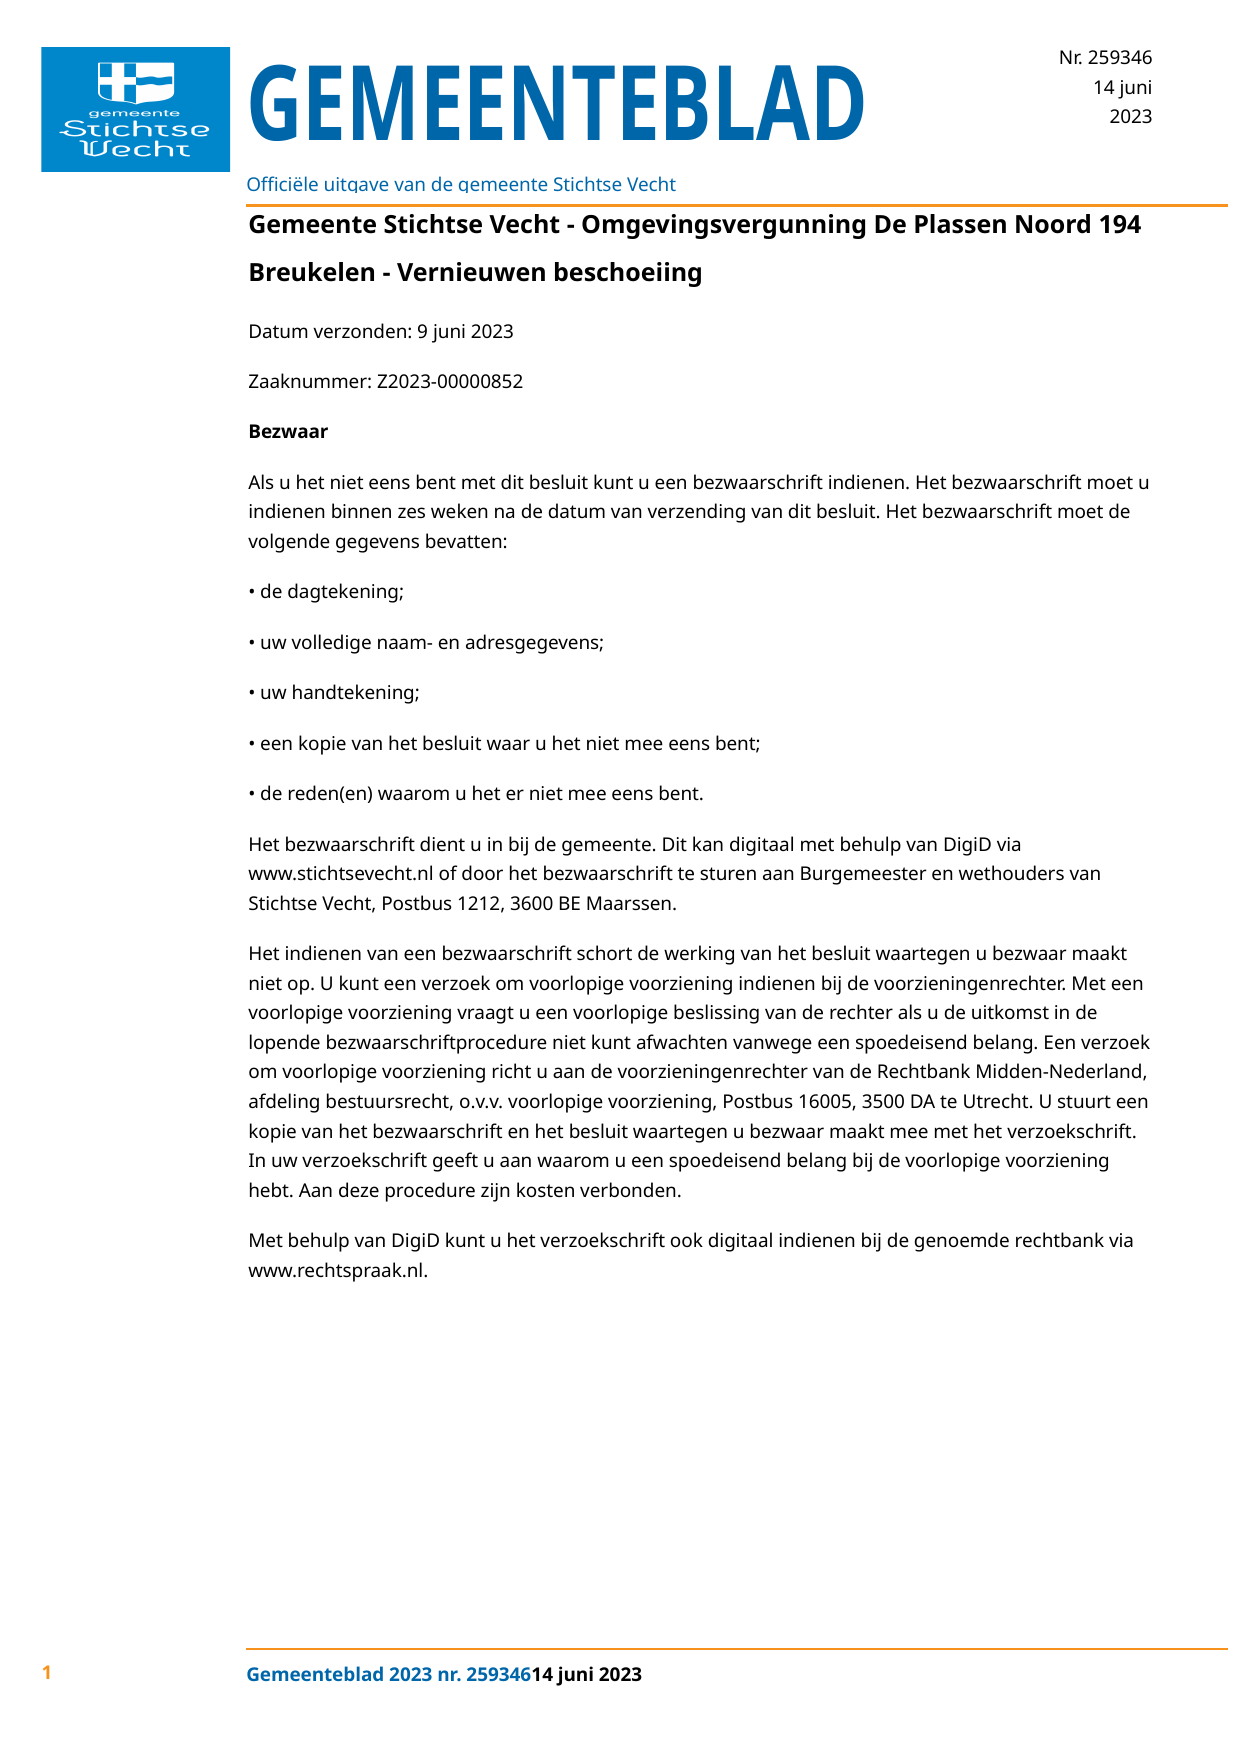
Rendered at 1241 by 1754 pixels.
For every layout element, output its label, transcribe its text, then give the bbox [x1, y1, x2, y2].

picture [137, 63, 174, 103]
text Het bezwaarschrift dient u in bij de gemeente. Dit kan digitaal met behulp van DigiD via www.stichtsevecht.nl of door het bezwaarschrift te sturen aan Burgemeester en wethouders van Stichtse Vecht, Postbus 1212, 3600 BE Maarssen. [248, 831, 1152, 916]
text Met behulp van DigiD kunt u het verzoekschrift ook digitaal indienen bij de genoemde rechtbank via www.rechtspraak.nl. [248, 1227, 1152, 1283]
text Gemeente Stichtse Vecht - Omgevingsvergunning De Plassen Noord 194 Breukelen - Vernieuwen beschoeiing [248, 207, 1152, 288]
text Als u het niet eens bent met dit besluit kunt u een bezwaarschrift indienen. Het bezwaarschrift moet u indienen binnen zes weken na de datum van verzending van dit besluit. Het bezwaarschrift moet de volgende gegevens bevatten: [248, 469, 1152, 554]
text • uw volledige naam- en adresgegevens; [248, 629, 1152, 655]
text Zaaknummer: Z2023-00000852 [248, 368, 1152, 394]
text Datum verzonden: 9 juni 2023 [248, 318, 1152, 344]
picture [99, 63, 135, 101]
text • uw handtekening; [248, 679, 1152, 705]
text • een kopie van het besluit waar u het niet mee eens bent; [248, 730, 1152, 756]
text • de reden(en) waarom u het er niet mee eens bent. [248, 780, 1152, 806]
text Bezwaar [248, 419, 1152, 444]
text • de dagtekening; [248, 579, 1152, 604]
text Het indienen van een bezwaarschrift schort de werking van het besluit waartegen u bezwaar maakt niet op. U kunt een verzoek om voorlopige voorziening indienen bij de voorzieningenrechter. Met een voorlopige voorziening vraagt u een voorlopige beslissing van de rechter als u de uitkomst in de lopende bezwaarschriftprocedure niet kunt afwachten vanwege een spoedeisend belang. Een verzoek om voorlopige voorziening richt u aan de voorzieningenrechter van de Rechtbank Midden-Nederland, afdeling bestuursrecht, o.v.v. voorlopige voorziening, Postbus 16005, 3500 DA te Utrecht. U stuurt een kopie van het bezwaarschrift en het besluit waartegen u bezwaar maakt mee met het verzoekschrift. In uw verzoekschrift geeft u aan waarom u een spoedeisend belang bij de voorlopige voorziening hebt. Aan deze procedure zijn kosten verbonden. [248, 940, 1152, 1203]
